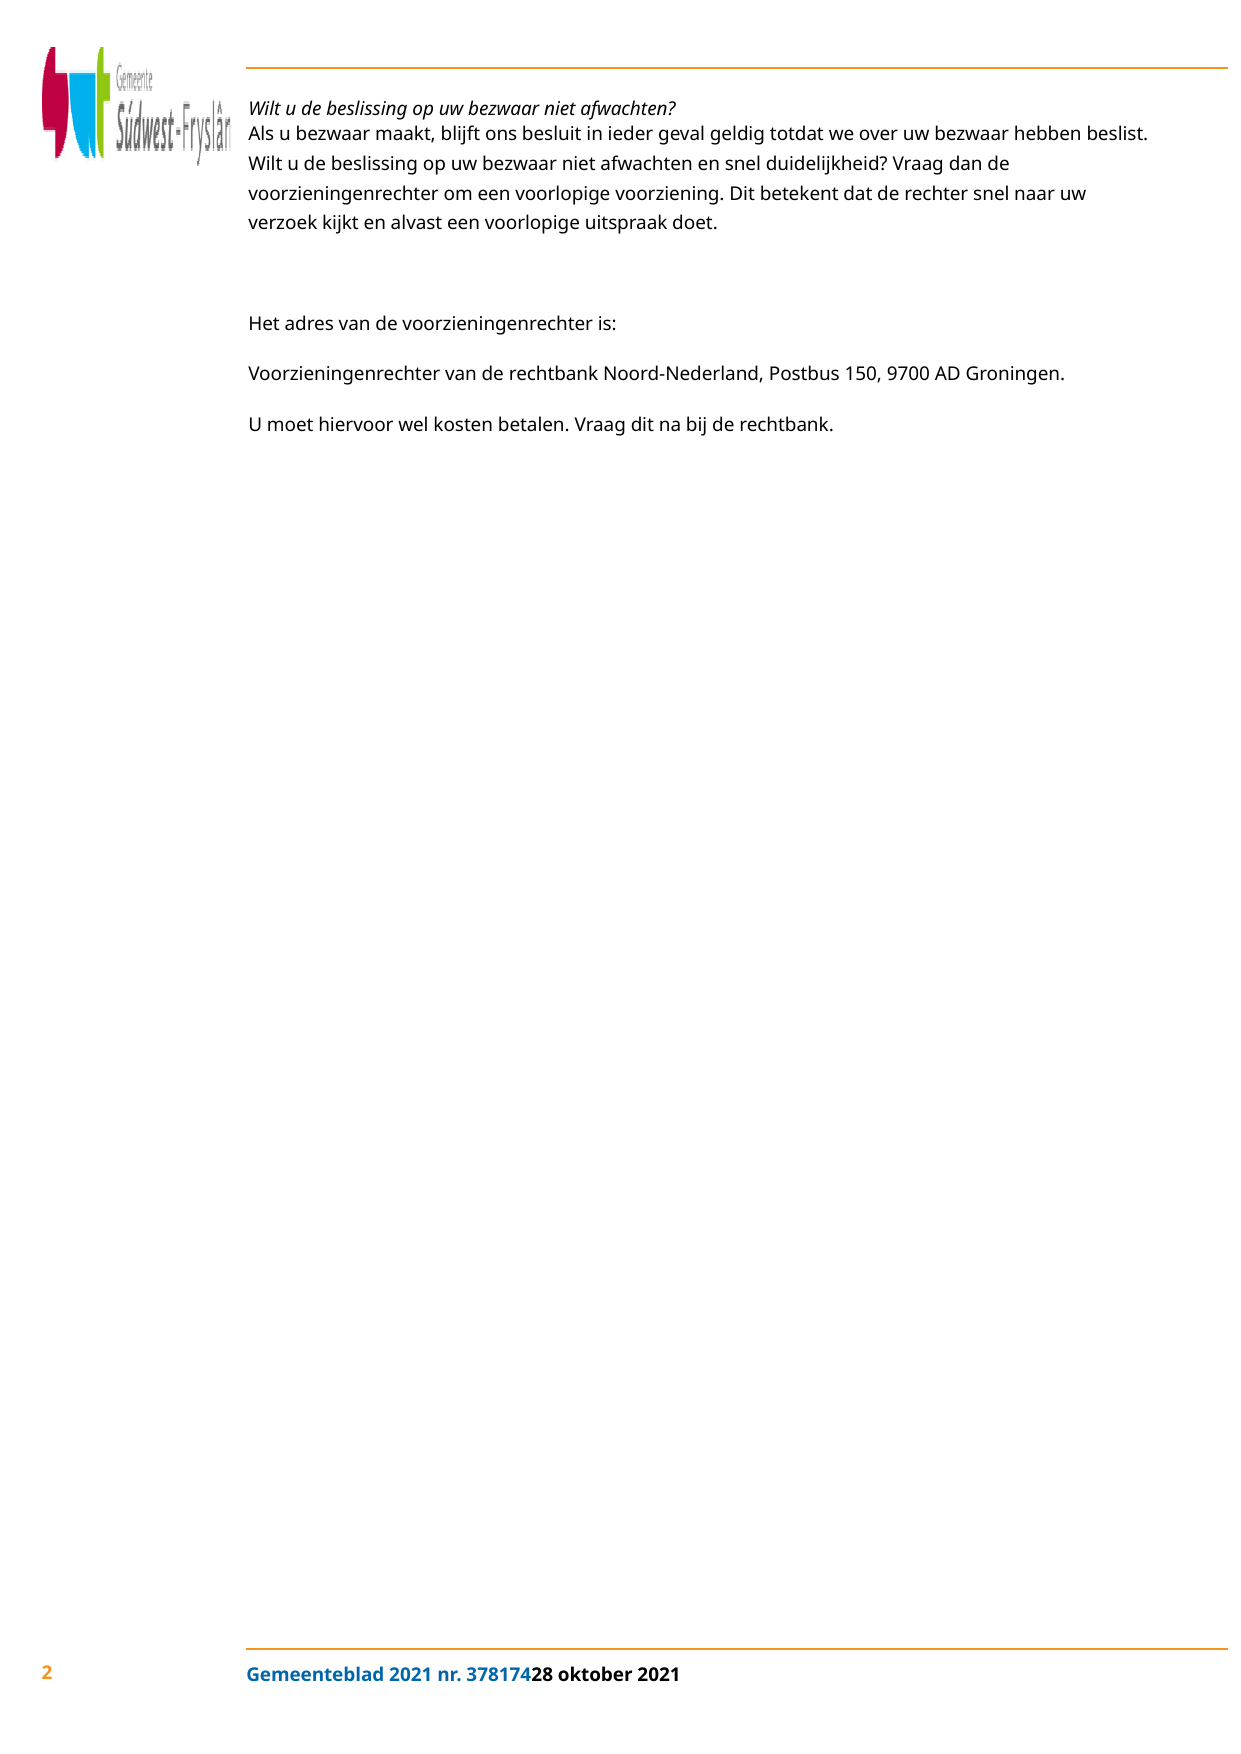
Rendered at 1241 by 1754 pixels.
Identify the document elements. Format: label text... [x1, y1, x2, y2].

text Het adres van de voorzieningenrechter is: [248, 310, 1152, 336]
text Voorzieningenrechter van de rechtbank Noord-Nederland, Postbus 150, 9700 AD Groningen. [248, 361, 1152, 386]
text Als u bezwaar maakt, blijft ons besluit in ieder geval geldig totdat we over uw bezwaar hebben beslist. Wilt u de beslissing op uw bezwaar niet afwachten en snel duidelijkheid? Vraag dan de voorzieningenrechter om een voorlopige voorziening. Dit betekent dat de rechter snel naar uw verzoek kijkt en alvast een voorlopige uitspraak doet. [248, 121, 1152, 235]
text Wilt u de beslissing op uw bezwaar niet afwachten? [248, 95, 1152, 121]
text U moet hiervoor wel kosten betalen. Vraag dit na bij de rechtbank. [248, 411, 1152, 437]
picture [41, 47, 231, 172]
